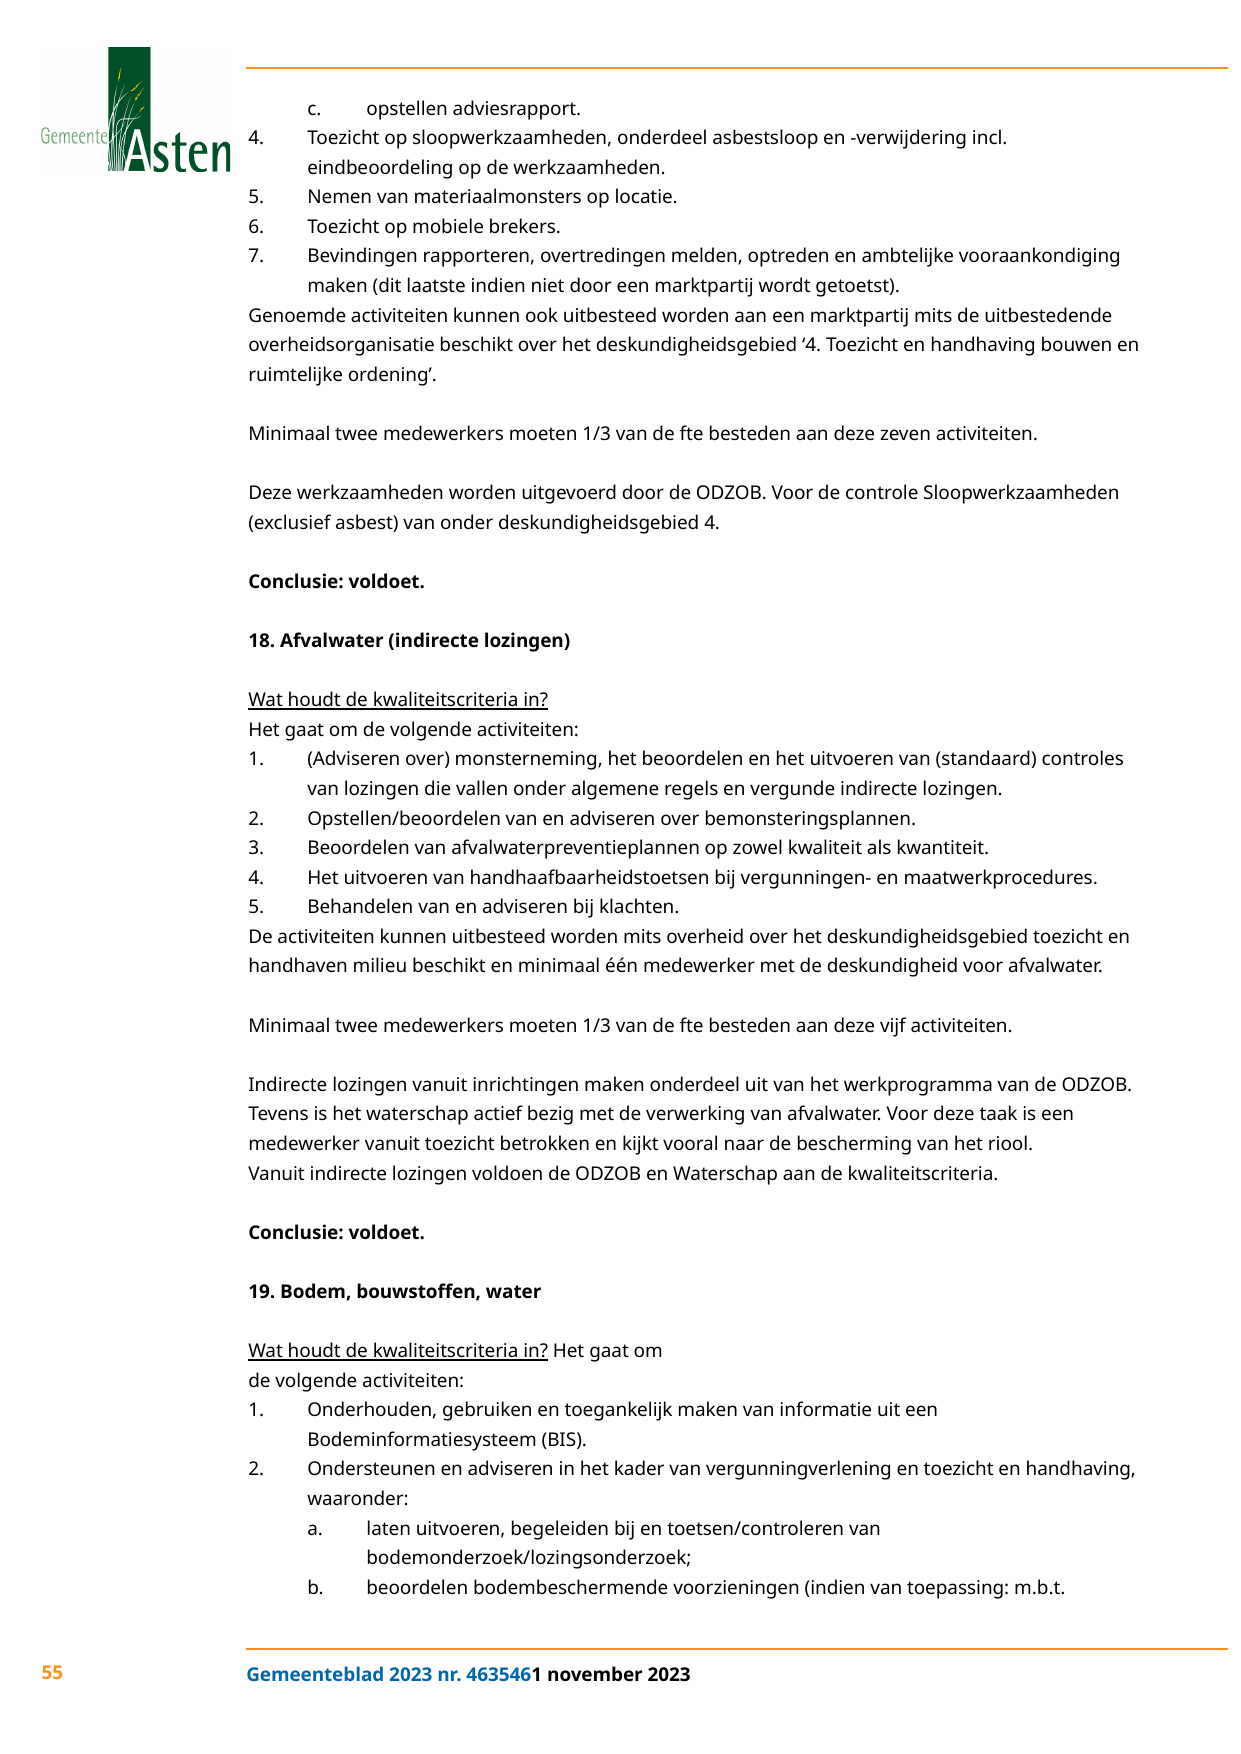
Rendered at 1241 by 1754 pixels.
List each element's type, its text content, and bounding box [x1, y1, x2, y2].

text Conclusie: voldoet. [248, 1219, 1152, 1245]
text Deze werkzaamheden worden uitgevoerd door de ODZOB. Voor de controle Sloopwerkzaamheden (exclusief asbest) van onder deskundigheidsgebied 4. [248, 479, 1152, 535]
list (Adviseren over) monsterneming, het beoordelen en het uitvoeren van (standaard) controles van lozingen die vallen onder algemene regels en vergunde indirecte lozingen. [248, 746, 1152, 801]
text Het gaat om de volgende activiteiten: [248, 716, 1152, 742]
text 19. Bodem, bouwstoffen, water [248, 1278, 1152, 1304]
text Wat houdt de kwaliteitscriteria in? [248, 686, 1152, 712]
text De activiteiten kunnen uitbesteed worden mits overheid over het deskundigheidsgebied toezicht en handhaven milieu beschikt en minimaal één medewerker met de deskundigheid voor afvalwater. [248, 923, 1152, 978]
list opstellen adviesrapport. [307, 95, 1152, 121]
list Behandelen van en adviseren bij klachten. [248, 893, 1152, 919]
text de volgende activiteiten: [248, 1367, 1152, 1393]
list Het uitvoeren van handhaafbaarheidstoetsen bij vergunningen- en maatwerkprocedures. [248, 864, 1152, 890]
text Minimaal twee medewerkers moeten 1/3 van de fte besteden aan deze zeven activiteiten. [248, 420, 1152, 446]
picture [41, 47, 231, 172]
text Conclusie: voldoet. [248, 568, 1152, 594]
text Wat houdt de kwaliteitscriteria in? Het gaat om [248, 1337, 1152, 1363]
list Toezicht op sloopwerkzaamheden, onderdeel asbestsloop en -verwijdering incl. eindbeoordeling op de werkzaamheden. [248, 124, 1152, 180]
list laten uitvoeren, begeleiden bij en toetsen/controleren van bodemonderzoek/lozingsonderzoek; [307, 1515, 1152, 1570]
text Minimaal twee medewerkers moeten 1/3 van de fte besteden aan deze vijf activiteiten. [248, 1012, 1152, 1038]
list Beoordelen van afvalwaterpreventieplannen op zowel kwaliteit als kwantiteit. [248, 834, 1152, 860]
list Toezicht op mobiele brekers. [248, 213, 1152, 239]
list Bevindingen rapporteren, overtredingen melden, optreden en ambtelijke vooraankondiging maken (dit laatste indien niet door een marktpartij wordt getoetst). [248, 243, 1152, 298]
text Vanuit indirecte lozingen voldoen de ODZOB en Waterschap aan de kwaliteitscriteria. [248, 1160, 1152, 1186]
list beoordelen bodembeschermende voorzieningen (indien van toepassing: m.b.t. [307, 1574, 1152, 1600]
list Onderhouden, gebruiken en toegankelijk maken van informatie uit een Bodeminformatiesysteem (BIS). [248, 1396, 1152, 1452]
text Indirecte lozingen vanuit inrichtingen maken onderdeel uit van het werkprogramma van de ODZOB. Tevens is het waterschap actief bezig met de verwerking van afvalwater. Voor deze taak is een medewerker vanuit toezicht betrokken en kijkt vooral naar de bescherming van het riool. [248, 1071, 1152, 1156]
text 18. Afvalwater (indirecte lozingen) [248, 627, 1152, 653]
text Genoemde activiteiten kunnen ook uitbesteed worden aan een marktpartij mits de uitbestedende overheidsorganisatie beschikt over het deskundigheidsgebied ‘4. Toezicht en handhaving bouwen en ruimtelijke ordening’. [248, 302, 1152, 387]
list Nemen van materiaalmonsters op locatie. [248, 183, 1152, 209]
list Ondersteunen en adviseren in het kader van vergunningverlening en toezicht en handhaving, waaronder: [248, 1456, 1152, 1511]
list Opstellen/beoordelen van en adviseren over bemonsteringsplannen. [248, 805, 1152, 831]
